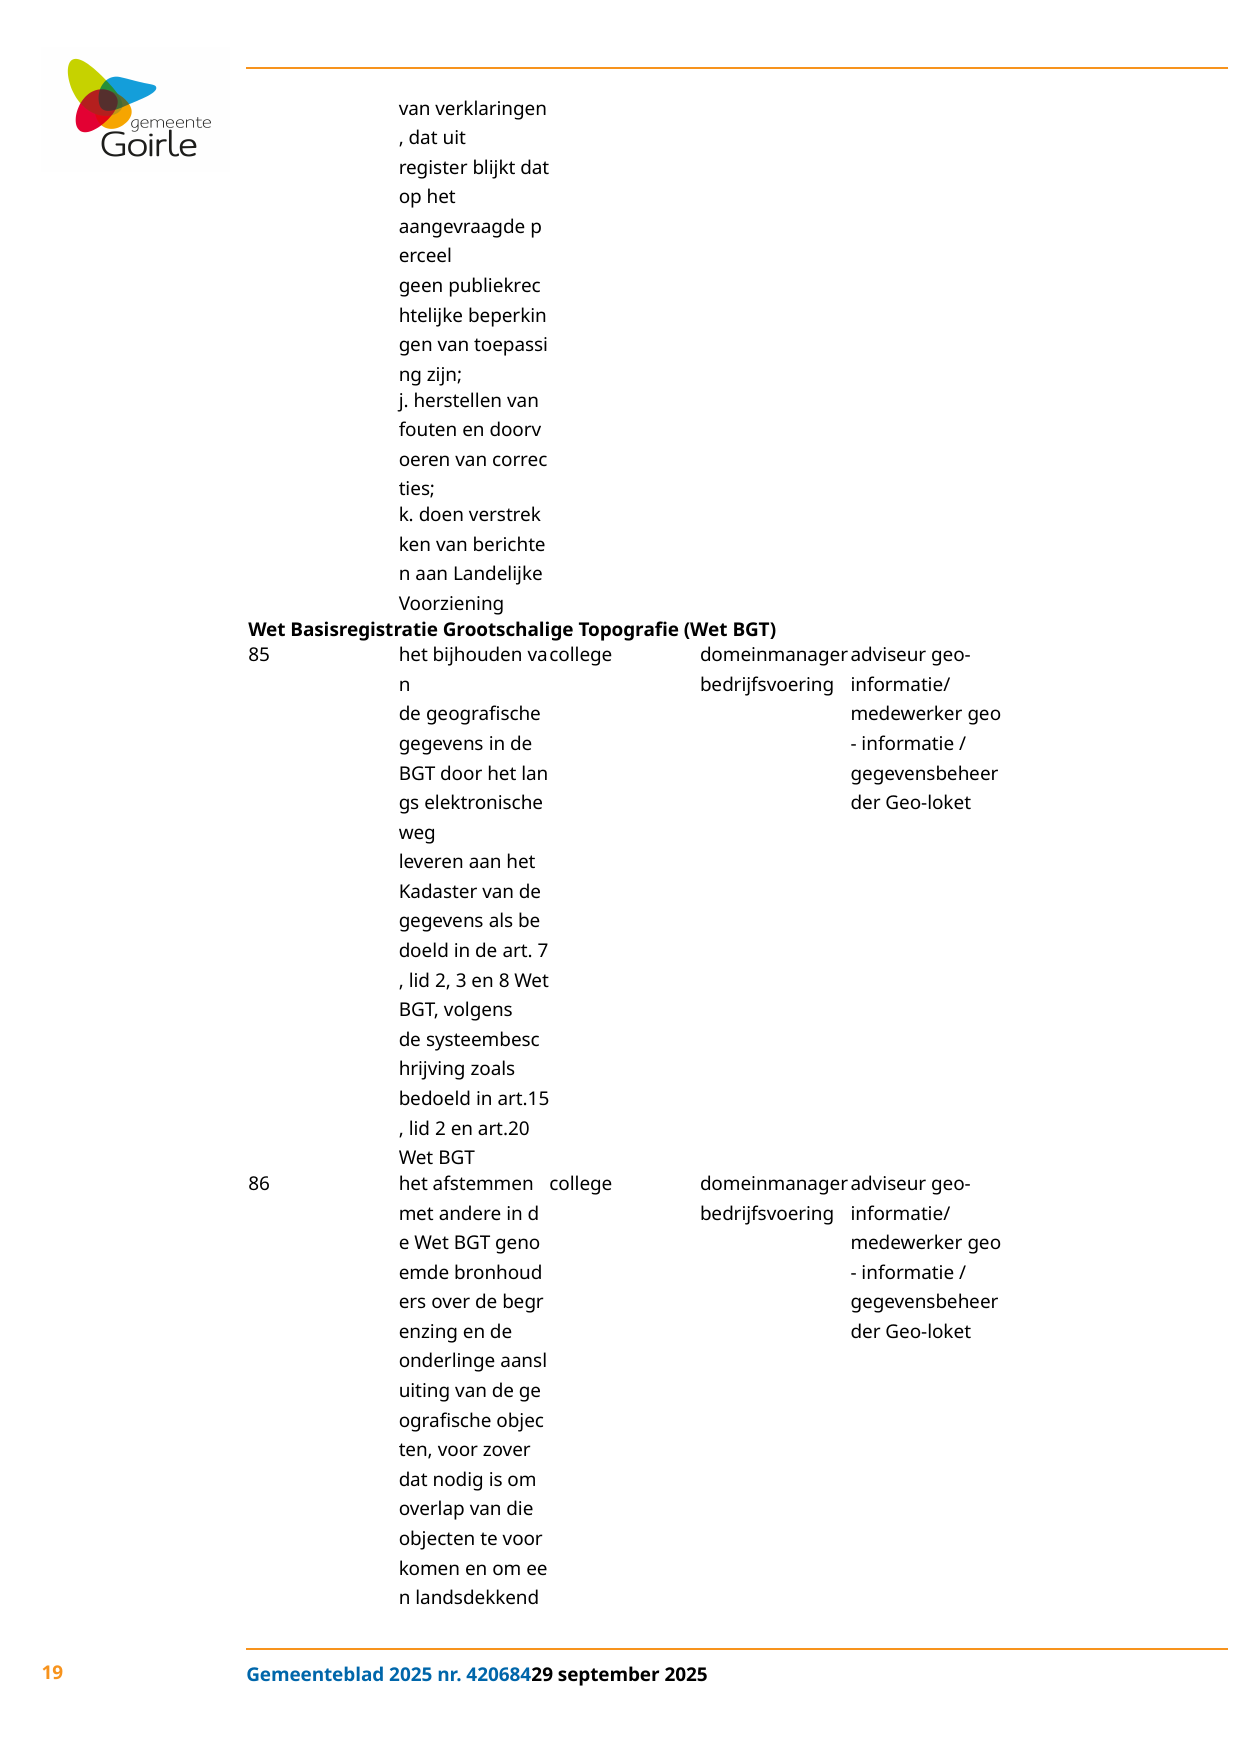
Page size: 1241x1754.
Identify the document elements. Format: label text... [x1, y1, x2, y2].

table_cell het afstemmen met andere in de Wet BGT genoemde bronhouders over de begrenzing en de onderlinge aansluiting van de geografische objecten, voor zover dat nodig is om overlap van die objecten te voorkomen en om een landsdekkend [399, 1170, 549, 1610]
table_cell adviseur geo- informatie/ medewerker geo- informatie / gegevensbeheerder Geo-loket [850, 1170, 1001, 1610]
table_cell k. doen verstrekken van berichten aan Landelijke Voorziening [399, 501, 549, 616]
table_cell van verklaringen, dat uit register blijkt dat op het aangevraagde perceel geen publiekrechtelijke beperkingen van toepassing zijn; [399, 95, 549, 387]
table_cell adviseur geo- informatie/ medewerker geo- informatie / gegevensbeheerder Geo-loket [850, 641, 1001, 1170]
table_cell [248, 95, 398, 616]
table_cell college [549, 1170, 700, 1610]
table_cell [700, 95, 850, 616]
table_cell domeinmanager bedrijfsvoering [700, 1170, 850, 1610]
picture [41, 47, 231, 172]
table_cell 85 [248, 641, 398, 1170]
table_cell college [549, 641, 700, 1170]
table_cell j. herstellen van fouten en doorvoeren van correcties; [399, 387, 549, 501]
table_cell [850, 95, 1001, 616]
table_cell 86 [248, 1170, 398, 1610]
table_cell domeinmanager bedrijfsvoering [700, 641, 850, 1170]
table_cell Wet Basisregistratie Grootschalige Topografie (Wet BGT) [248, 616, 1152, 641]
table_cell [549, 95, 700, 616]
table_cell het bijhouden van de geografische gegevens in de BGT door het langs elektronische weg leveren aan het Kadaster van de gegevens als bedoeld in de art. 7, lid 2, 3 en 8 Wet BGT, volgens de systeembeschrijving zoals bedoeld in art.15, lid 2 en art.20 Wet BGT [399, 641, 549, 1170]
table_cell [1001, 1170, 1152, 1610]
table_cell [1001, 95, 1152, 616]
table_cell [1001, 641, 1152, 1170]
